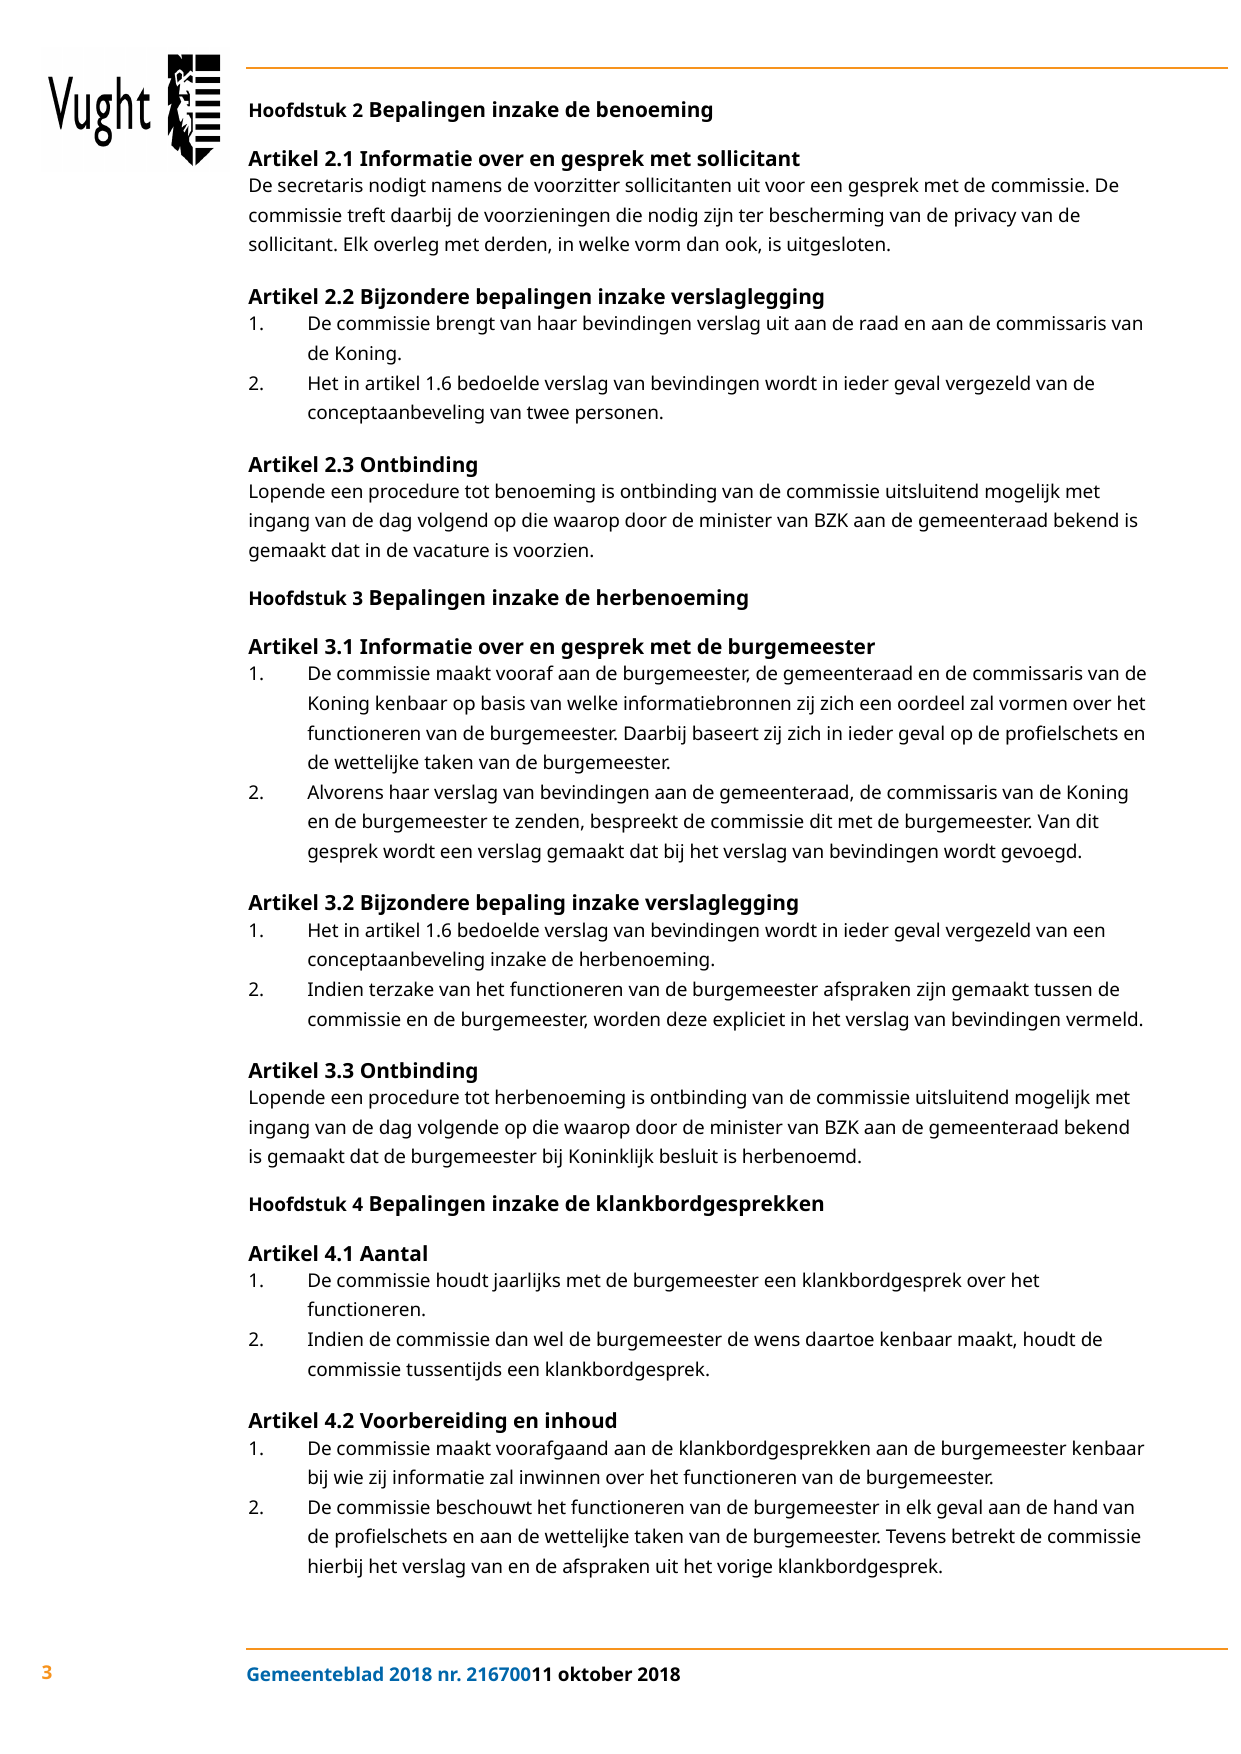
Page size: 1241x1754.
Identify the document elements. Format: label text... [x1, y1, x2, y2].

list Alvorens haar verslag van bevindingen aan de gemeenteraad, de commissaris van de Koning en de burgemeester te zenden, bespreekt de commissie dit met de burgemeester. Van dit gesprek wordt een verslag gemaakt dat bij het verslag van bevindingen wordt gevoegd. [248, 779, 1152, 864]
text sollicitant. Elk overleg met derden, in welke vorm dan ook, is uitgesloten. [248, 232, 1152, 257]
list Indien terzake van het functioneren van de burgemeester afspraken zijn gemaakt tussen de commissie en de burgemeester, worden deze expliciet in het verslag van bevindingen vermeld. [248, 976, 1152, 1031]
list De commissie beschouwt het functioneren van de burgemeester in elk geval aan de hand van de profielschets en aan de wettelijke taken van de burgemeester. Tevens betrekt de commissie hierbij het verslag van en de afspraken uit het vorige klankbordgesprek. [248, 1494, 1152, 1579]
list Het in artikel 1.6 bedoelde verslag van bevindingen wordt in ieder geval vergezeld van de conceptaanbeveling van twee personen. [248, 370, 1152, 425]
text Lopende een procedure tot benoeming is ontbinding van de commissie uitsluitend mogelijk met [248, 478, 1152, 504]
list Het in artikel 1.6 bedoelde verslag van bevindingen wordt in ieder geval vergezeld van een conceptaanbeveling inzake de herbenoeming. [248, 917, 1152, 972]
text ingang van de dag volgende op die waarop door de minister van BZK aan de gemeenteraad bekend [248, 1114, 1152, 1140]
text Hoofdstuk 3 Bepalingen inzake de herbenoeming [248, 583, 1152, 611]
text Artikel 3.1 Informatie over en gesprek met de burgemeester [248, 632, 1152, 661]
text Lopende een procedure tot herbenoeming is ontbinding van de commissie uitsluitend mogelijk met [248, 1084, 1152, 1110]
text Artikel 2.3 Ontbinding [248, 450, 1152, 478]
list De commissie houdt jaarlijks met de burgemeester een klankbordgesprek over het functioneren. [248, 1267, 1152, 1322]
text Artikel 2.1 Informatie over en gesprek met sollicitant [248, 144, 1152, 172]
text Artikel 3.2 Bijzondere bepaling inzake verslaglegging [248, 888, 1152, 917]
text Artikel 3.3 Ontbinding [248, 1056, 1152, 1084]
text is gemaakt dat de burgemeester bij Koninklijk besluit is herbenoemd. [248, 1144, 1152, 1169]
text gemaakt dat in de vacature is voorzien. [248, 537, 1152, 563]
list De commissie maakt voorafgaand aan de klankbordgesprekken aan de burgemeester kenbaar bij wie zij informatie zal inwinnen over het functioneren van de burgemeester. [248, 1435, 1152, 1490]
text De secretaris nodigt namens de voorzitter sollicitanten uit voor een gesprek met de commissie. De [248, 172, 1152, 198]
list Indien de commissie dan wel de burgemeester de wens daartoe kenbaar maakt, houdt de commissie tussentijds een klankbordgesprek. [248, 1326, 1152, 1382]
text Hoofdstuk 4 Bepalingen inzake de klankbordgesprekken [248, 1189, 1152, 1218]
text ingang van de dag volgend op die waarop door de minister van BZK aan de gemeenteraad bekend is [248, 508, 1152, 533]
picture [41, 47, 231, 172]
text Artikel 2.2 Bijzondere bepalingen inzake verslaglegging [248, 282, 1152, 311]
text commissie treft daarbij de voorzieningen die nodig zijn ter bescherming van de privacy van de [248, 202, 1152, 228]
list De commissie maakt vooraf aan de burgemeester, de gemeenteraad en de commissaris van de Koning kenbaar op basis van welke informatiebronnen zij zich een oordeel zal vormen over het functioneren van de burgemeester. Daarbij baseert zij zich in ieder geval op de profielschets en de wettelijke taken van de burgemeester. [248, 661, 1152, 775]
list De commissie brengt van haar bevindingen verslag uit aan de raad en aan de commissaris van de Koning. [248, 311, 1152, 366]
text Hoofdstuk 2 Bepalingen inzake de benoeming [248, 95, 1152, 123]
text Artikel 4.1 Aantal [248, 1239, 1152, 1267]
text Artikel 4.2 Voorbereiding en inhoud [248, 1406, 1152, 1435]
